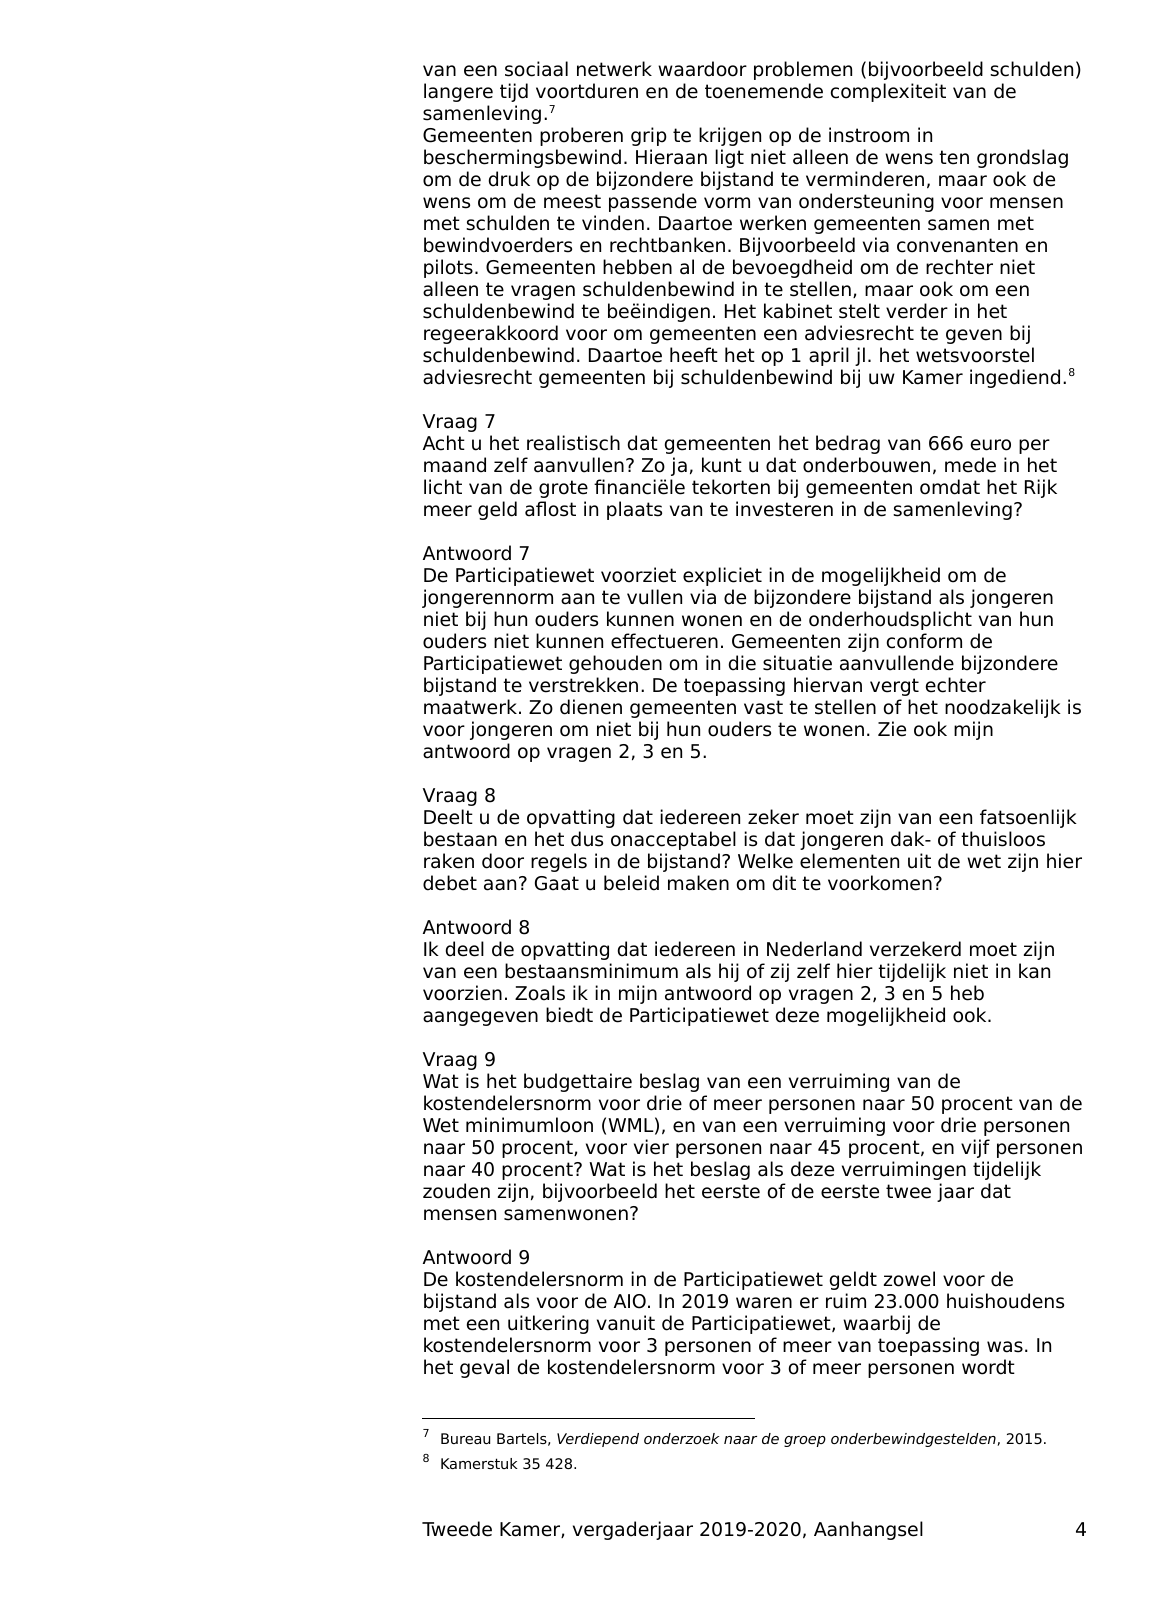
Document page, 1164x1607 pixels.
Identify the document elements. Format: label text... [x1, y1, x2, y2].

text Antwoord 8 [422, 917, 1087, 939]
text De Participatiewet voorziet expliciet in de mogelijkheid om de jongerennorm aan te vullen via de bijzondere bijstand als jongeren niet bij hun ouders kunnen wonen en de onderhoudsplicht van hun ouders niet kunnen effectueren. Gemeenten zijn conform de Participatiewet gehouden om in die situatie aanvullende bijzondere bijstand te verstrekken. De toepassing hiervan vergt echter maatwerk. Zo dienen gemeenten vast te stellen of het noodzakelijk is voor jongeren om niet bij hun ouders te wonen. Zie ook mijn antwoord op vragen 2, 3 en 5. [422, 565, 1087, 763]
text Kamerstuk 35 428. [422, 1452, 1087, 1474]
text Deelt u de opvatting dat iedereen zeker moet zijn van een fatsoenlijk bestaan en het dus onacceptabel is dat jongeren dak- of thuisloos raken door regels in de bijstand? Welke elementen uit de wet zijn hier debet aan? Gaat u beleid maken om dit te voorkomen? [422, 807, 1087, 895]
text Vraag 9 [422, 1049, 1087, 1071]
text Antwoord 9 [422, 1247, 1087, 1269]
text Gemeenten proberen grip te krijgen op de instroom in beschermingsbewind. Hieraan ligt niet alleen de wens ten grondslag om de druk op de bijzondere bijstand te verminderen, maar ook de wens om de meest passende vorm van ondersteuning voor mensen met schulden te vinden. Daartoe werken gemeenten samen met bewindvoerders en rechtbanken. Bijvoorbeeld via convenanten en pilots. Gemeenten hebben al de bevoegdheid om de rechter niet alleen te vragen schuldenbewind in te stellen, maar ook om een schuldenbewind te beëindigen. Het kabinet stelt verder in het regeerakkoord voor om gemeenten een adviesrecht te geven bij schuldenbewind. Daartoe heeft het op 1 april jl. het wetsvoorstel adviesrecht gemeenten bij schuldenbewind bij uw Kamer ingediend. [422, 125, 1087, 389]
text Ik deel de opvatting dat iedereen in Nederland verzekerd moet zijn van een bestaansminimum als hij of zij zelf hier tijdelijk niet in kan voorzien. Zoals ik in mijn antwoord op vragen 2, 3 en 5 heb aangegeven biedt de Participatiewet deze mogelijkheid ook. [422, 939, 1087, 1027]
text Acht u het realistisch dat gemeenten het bedrag van 666 euro per maand zelf aanvullen? Zo ja, kunt u dat onderbouwen, mede in het licht van de grote financiële tekorten bij gemeenten omdat het Rijk meer geld aflost in plaats van te investeren in de samenleving? [422, 433, 1087, 521]
text De kostendelersnorm in de Participatiewet geldt zowel voor de bijstand als voor de AIO. In 2019 waren er ruim 23.000 huishoudens met een uitkering vanuit de Participatiewet, waarbij de kostendelersnorm voor 3 personen of meer van toepassing was. In het geval de kostendelersnorm voor 3 of meer personen wordt [422, 1269, 1087, 1379]
text Vraag 8 [422, 785, 1087, 807]
text van een sociaal netwerk waardoor problemen (bijvoorbeeld schulden) langere tijd voortduren en de toenemende complexiteit van de samenleving. [422, 59, 1087, 125]
text Wat is het budgettaire beslag van een verruiming van de kostendelersnorm voor drie of meer personen naar 50 procent van de Wet minimumloon (WML), en van een verruiming voor drie personen naar 50 procent, voor vier personen naar 45 procent, en vijf personen naar 40 procent? Wat is het beslag als deze verruimingen tijdelijk zouden zijn, bijvoorbeeld het eerste of de eerste twee jaar dat mensen samenwonen? [422, 1071, 1087, 1225]
text Bureau Bartels, Verdiepend onderzoek naar de groep onderbewindgestelden, 2015. [422, 1427, 1087, 1449]
text Antwoord 7 [422, 543, 1087, 565]
text Vraag 7 [422, 411, 1087, 433]
